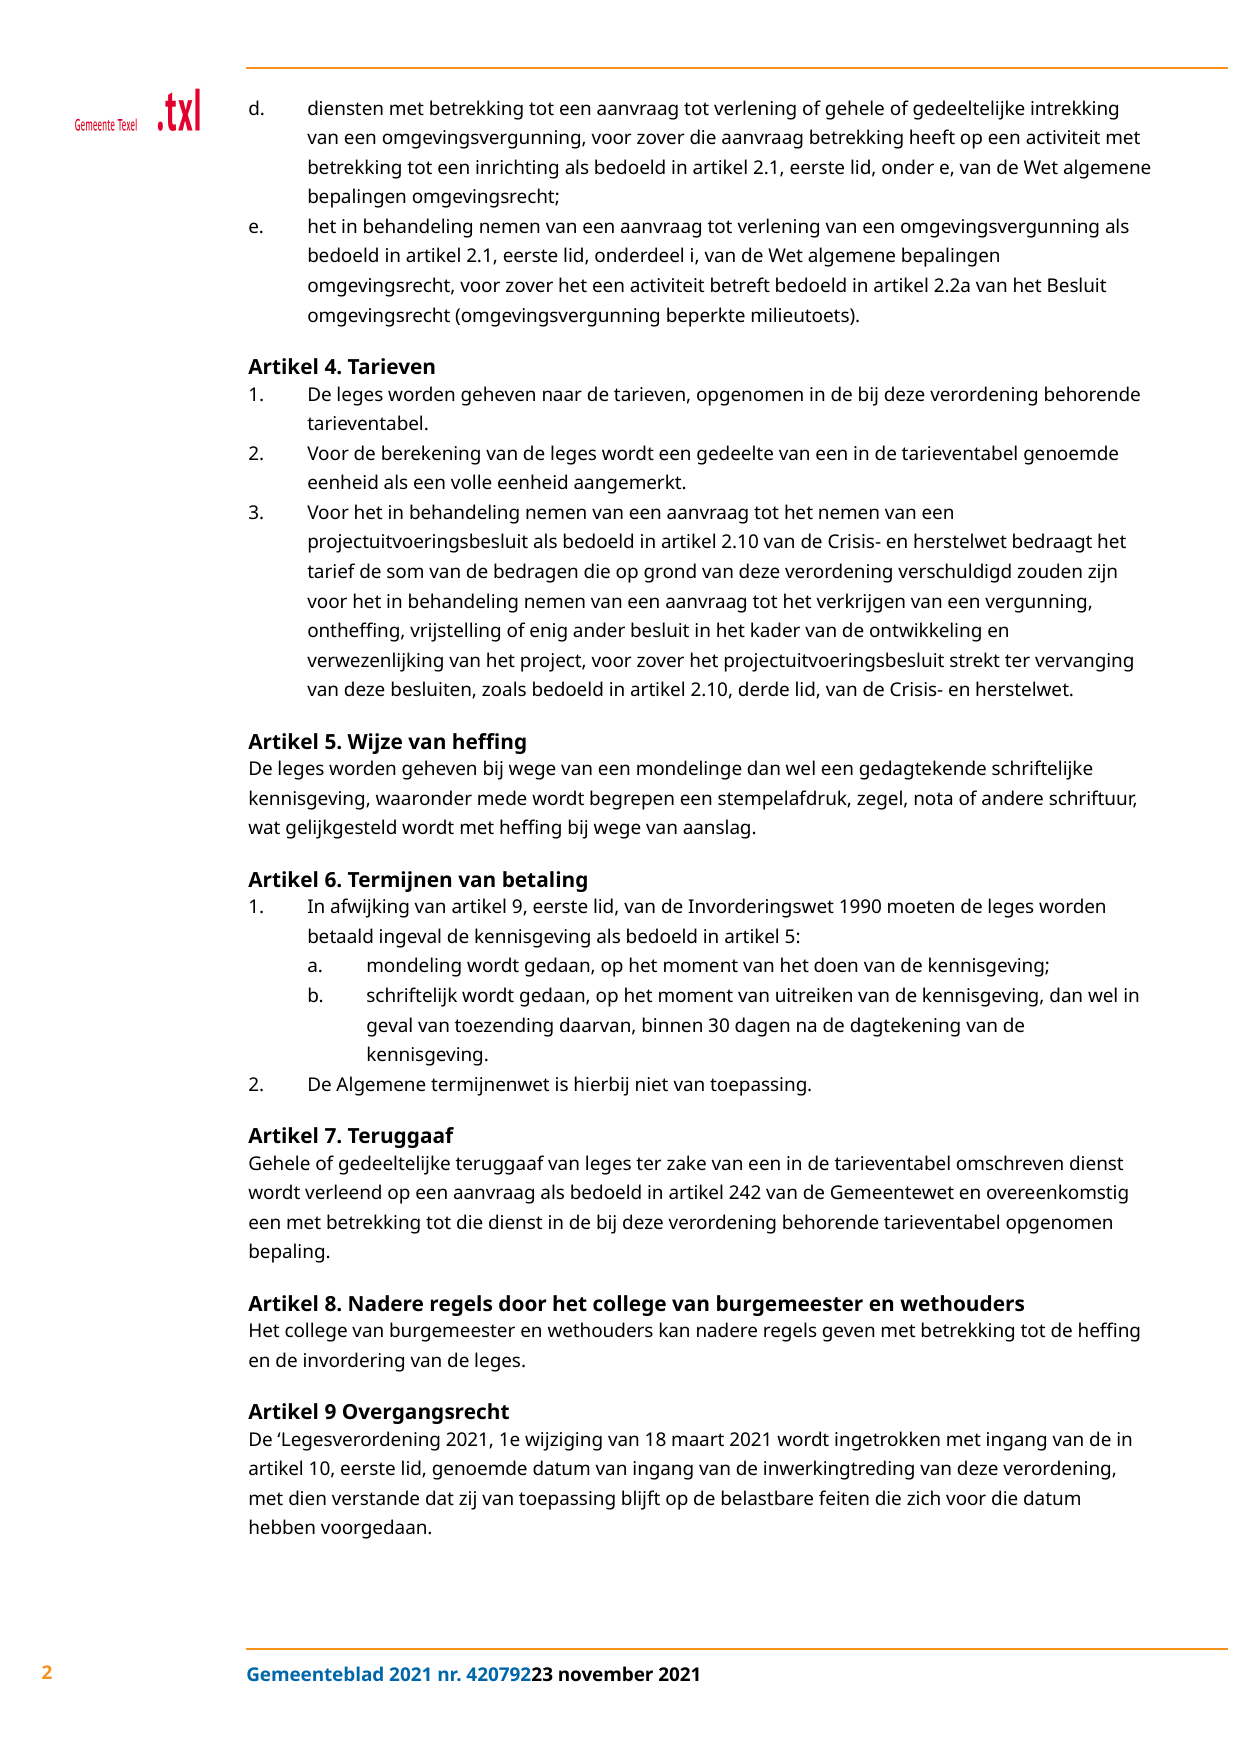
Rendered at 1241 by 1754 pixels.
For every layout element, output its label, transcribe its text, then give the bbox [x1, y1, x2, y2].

text Artikel 9 Overgangsrecht [248, 1397, 1152, 1426]
text Artikel 6. Termijnen van betaling [248, 865, 1152, 893]
text Artikel 5. Wijze van heffing [248, 727, 1152, 755]
text Gehele of gedeeltelijke teruggaaf van leges ter zake van een in de tarieventabel omschreven dienst wordt verleend op een aanvraag als bedoeld in artikel 242 van de Gemeentewet en overeenkomstig een met betrekking tot die dienst in de bij deze verordening behorende tarieventabel opgenomen bepaling. [248, 1150, 1152, 1264]
list het in behandeling nemen van een aanvraag tot verlening van een omgevingsvergunning als bedoeld in artikel 2.1, eerste lid, onderdeel i, van de Wet algemene bepalingen omgevingsrecht, voor zover het een activiteit betreft bedoeld in artikel 2.2a van het Besluit omgevingsrecht (omgevingsvergunning beperkte milieutoets). [248, 213, 1152, 328]
text De leges worden geheven bij wege van een mondelinge dan wel een gedagtekende schriftelijke kennisgeving, waaronder mede wordt begrepen een stempelafdruk, zegel, nota of andere schriftuur, wat gelijkgesteld wordt met heffing bij wege van aanslag. [248, 755, 1152, 840]
list mondeling wordt gedaan, op het moment van het doen van de kennisgeving; [307, 953, 1152, 978]
list De Algemene termijnenwet is hierbij niet van toepassing. [248, 1071, 1152, 1097]
list De leges worden geheven naar de tarieven, opgenomen in de bij deze verordening behorende tarieventabel. [248, 381, 1152, 436]
list diensten met betrekking tot een aanvraag tot verlening of gehele of gedeeltelijke intrekking van een omgevingsvergunning, voor zover die aanvraag betrekking heeft op een activiteit met betrekking tot een inrichting als bedoeld in artikel 2.1, eerste lid, onder e, van de Wet algemene bepalingen omgevingsrecht; [248, 95, 1152, 209]
text Artikel 8. Nadere regels door het college van burgemeester en wethouders [248, 1289, 1152, 1317]
list schriftelijk wordt gedaan, op het moment van uitreiken van de kennisgeving, dan wel in geval van toezending daarvan, binnen 30 dagen na de dagtekening van de kennisgeving. [307, 982, 1152, 1067]
picture [41, 47, 231, 172]
list Voor het in behandeling nemen van een aanvraag tot het nemen van een projectuitvoeringsbesluit als bedoeld in artikel 2.10 van de Crisis- en herstelwet bedraagt het tarief de som van de bedragen die op grond van deze verordening verschuldigd zouden zijn voor het in behandeling nemen van een aanvraag tot het verkrijgen van een vergunning, ontheffing, vrijstelling of enig ander besluit in het kader van de ontwikkeling en verwezenlijking van het project, voor zover het projectuitvoeringsbesluit strekt ter vervanging van deze besluiten, zoals bedoeld in artikel 2.10, derde lid, van de Crisis- en herstelwet. [248, 499, 1152, 702]
text De ‘Legesverordening 2021, 1e wijziging van 18 maart 2021 wordt ingetrokken met ingang van de in artikel 10, eerste lid, genoemde datum van ingang van de inwerkingtreding van deze verordening, met dien verstande dat zij van toepassing blijft op de belastbare feiten die zich voor die datum hebben voorgedaan. [248, 1426, 1152, 1540]
list In afwijking van artikel 9, eerste lid, van de Invorderingswet 1990 moeten de leges worden betaald ingeval de kennisgeving als bedoeld in artikel 5: [248, 893, 1152, 949]
list Voor de berekening van de leges wordt een gedeelte van een in de tarieventabel genoemde eenheid als een volle eenheid aangemerkt. [248, 440, 1152, 495]
text Artikel 7. Teruggaaf [248, 1121, 1152, 1150]
text Het college van burgemeester en wethouders kan nadere regels geven met betrekking tot de heffing en de invordering van de leges. [248, 1317, 1152, 1373]
text Artikel 4. Tarieven [248, 352, 1152, 381]
